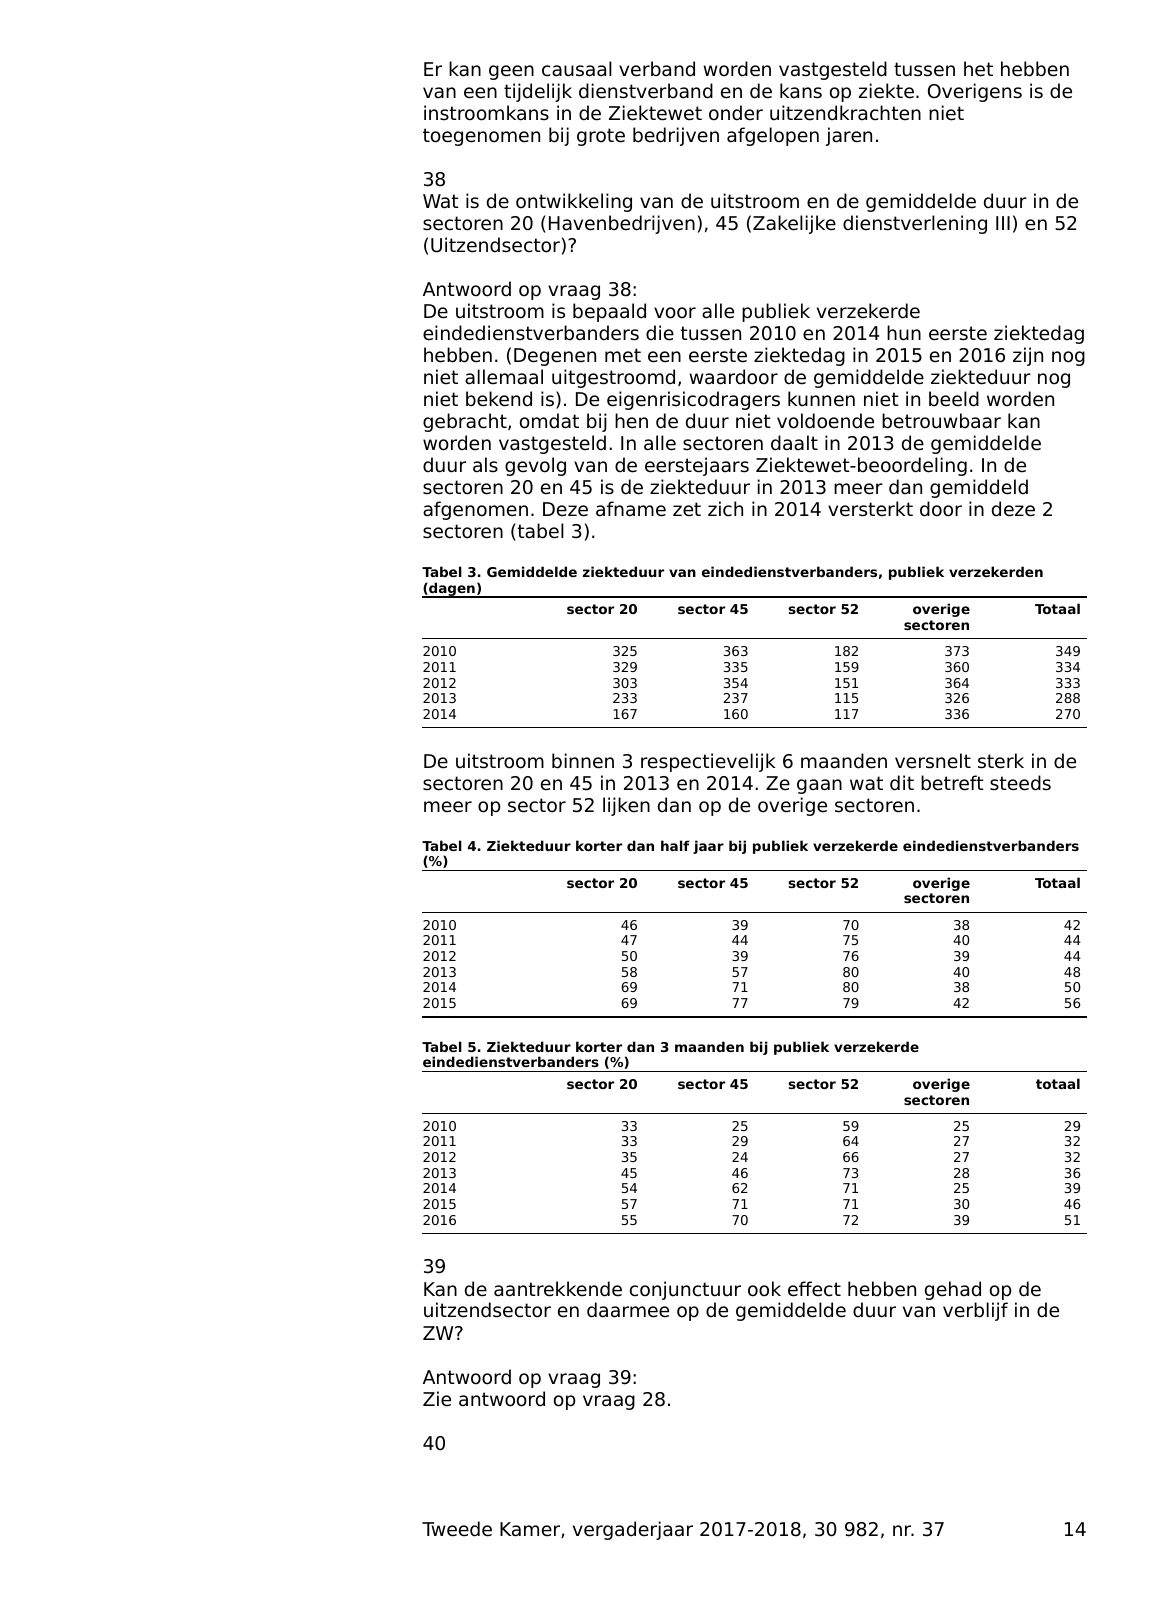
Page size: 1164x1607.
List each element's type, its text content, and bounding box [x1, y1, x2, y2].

table_cell sector 52 [754, 598, 865, 638]
text 38 [422, 169, 1087, 191]
table_cell 270 [976, 707, 1087, 727]
table_cell 35 [533, 1150, 644, 1166]
table_cell 48 [976, 965, 1087, 980]
table_cell sector 20 [533, 598, 644, 638]
table_cell 27 [865, 1150, 976, 1166]
table_header Tabel 3. Gemiddelde ziekteduur van eindedienstverbanders, publiek verzekerden (dagen) [422, 565, 1087, 596]
table_cell 373 [865, 639, 976, 660]
table_cell 40 [865, 933, 976, 949]
table_cell 50 [533, 949, 644, 964]
table_cell 29 [644, 1134, 754, 1150]
table_cell 24 [644, 1150, 754, 1166]
table_cell 38 [865, 980, 976, 996]
table_cell 25 [644, 1114, 754, 1134]
table_cell 354 [644, 675, 754, 691]
text Antwoord op vraag 38: [422, 279, 1087, 301]
table_cell 159 [754, 660, 865, 675]
table_cell 42 [865, 996, 976, 1016]
table_cell 80 [754, 980, 865, 996]
text Antwoord op vraag 39: [422, 1367, 1087, 1388]
table_cell 70 [644, 1213, 754, 1233]
table_cell 2013 [422, 965, 533, 980]
text Er kan geen causaal verband worden vastgesteld tussen het hebben van een tijdelijk dienstverband en de kans op ziekte. Overigens is de instroomkans in de Ziektewet onder uitzendkrachten niet toegenomen bij grote bedrijven afgelopen jaren. [422, 59, 1087, 147]
table_cell 28 [865, 1166, 976, 1181]
table_cell 70 [754, 913, 865, 933]
table_cell sector 20 [533, 871, 644, 912]
table_cell 2010 [422, 913, 533, 933]
table_cell 39 [644, 913, 754, 933]
table_cell totaal [976, 1072, 1087, 1113]
table_cell 38 [865, 913, 976, 933]
table_cell 75 [754, 933, 865, 949]
table_cell 47 [533, 933, 644, 949]
table_cell 360 [865, 660, 976, 675]
table_cell 58 [533, 965, 644, 980]
table_cell 39 [976, 1181, 1087, 1197]
table_cell 303 [533, 675, 644, 691]
table_cell 51 [976, 1213, 1087, 1233]
text Zie antwoord op vraag 28. [422, 1388, 1087, 1411]
table_cell 25 [865, 1181, 976, 1197]
table_cell 72 [754, 1213, 865, 1233]
table_cell overige sectoren [865, 1072, 976, 1113]
table_cell 44 [976, 933, 1087, 949]
table_cell sector 45 [644, 1072, 754, 1113]
table_cell 329 [533, 660, 644, 675]
table_cell [422, 1072, 533, 1113]
text 39 [422, 1256, 1087, 1278]
text Kan de aantrekkende conjunctuur ook effect hebben gehad op de uitzendsector en daarmee op de gemiddelde duur van verblijf in de ZW? [422, 1278, 1087, 1344]
table_cell 57 [644, 965, 754, 980]
table_cell 29 [976, 1114, 1087, 1134]
table_cell [422, 871, 533, 912]
table_cell sector 45 [644, 598, 754, 638]
table_cell 71 [644, 980, 754, 996]
table_cell 66 [754, 1150, 865, 1166]
table_header Tabel 4. Ziekteduur korter dan half jaar bij publiek verzekerde eindedienstverbanders (%) [422, 838, 1087, 870]
table_cell 2014 [422, 1181, 533, 1197]
table_cell Totaal [976, 598, 1087, 638]
table_cell 39 [644, 949, 754, 964]
table_cell 73 [754, 1166, 865, 1181]
table_cell 46 [976, 1197, 1087, 1213]
table_cell 42 [976, 913, 1087, 933]
table_cell 56 [976, 996, 1087, 1016]
table_cell 71 [644, 1197, 754, 1213]
table_cell 334 [976, 660, 1087, 675]
table_cell 117 [754, 707, 865, 727]
table_cell 2011 [422, 660, 533, 675]
table_cell 39 [865, 949, 976, 964]
table_cell 2010 [422, 639, 533, 660]
table_cell 2015 [422, 1197, 533, 1213]
table_cell 80 [754, 965, 865, 980]
table_header Tabel 5. Ziekteduur korter dan 3 maanden bij publiek verzekerde eindedienstverbanders (%) [422, 1039, 1087, 1071]
table_cell 50 [976, 980, 1087, 996]
table_cell 69 [533, 996, 644, 1016]
table_cell 27 [865, 1134, 976, 1150]
table_cell 54 [533, 1181, 644, 1197]
text 40 [422, 1433, 1087, 1455]
table_cell 288 [976, 691, 1087, 707]
table_cell 46 [533, 913, 644, 933]
table_cell 2010 [422, 1114, 533, 1134]
table_cell 2012 [422, 949, 533, 964]
table_cell 233 [533, 691, 644, 707]
table_cell 182 [754, 639, 865, 660]
table_cell 2012 [422, 1150, 533, 1166]
table_cell 167 [533, 707, 644, 727]
table_cell 335 [644, 660, 754, 675]
table_cell 46 [644, 1166, 754, 1181]
table_cell 39 [865, 1213, 976, 1233]
table_cell 64 [754, 1134, 865, 1150]
table_cell 333 [976, 675, 1087, 691]
table_cell 40 [865, 965, 976, 980]
table_cell 2016 [422, 1213, 533, 1233]
table_cell 71 [754, 1181, 865, 1197]
table_cell 44 [976, 949, 1087, 964]
table_cell 2014 [422, 980, 533, 996]
table_cell 115 [754, 691, 865, 707]
table_cell 57 [533, 1197, 644, 1213]
table_cell 32 [976, 1134, 1087, 1150]
table_cell 77 [644, 996, 754, 1016]
table_cell overige sectoren [865, 871, 976, 912]
table_cell 363 [644, 639, 754, 660]
table_cell 2013 [422, 1166, 533, 1181]
table_cell 32 [976, 1150, 1087, 1166]
table_cell sector 52 [754, 1072, 865, 1113]
table_cell 237 [644, 691, 754, 707]
table_cell 349 [976, 639, 1087, 660]
table_cell 2011 [422, 1134, 533, 1150]
table_cell 364 [865, 675, 976, 691]
table_cell overige sectoren [865, 598, 976, 638]
table_cell 71 [754, 1197, 865, 1213]
table_cell 2011 [422, 933, 533, 949]
table_cell [422, 598, 533, 638]
table_cell 59 [754, 1114, 865, 1134]
table_cell 79 [754, 996, 865, 1016]
table_cell 336 [865, 707, 976, 727]
table_cell 33 [533, 1134, 644, 1150]
table_cell sector 52 [754, 871, 865, 912]
table_cell 2015 [422, 996, 533, 1016]
table_cell 326 [865, 691, 976, 707]
table_cell 160 [644, 707, 754, 727]
table_cell 62 [644, 1181, 754, 1197]
table_cell 33 [533, 1114, 644, 1134]
table_cell Totaal [976, 871, 1087, 912]
table_cell 2012 [422, 675, 533, 691]
table_cell 69 [533, 980, 644, 996]
table_cell 25 [865, 1114, 976, 1134]
table_cell 2013 [422, 691, 533, 707]
text Wat is de ontwikkeling van de uitstroom en de gemiddelde duur in de sectoren 20 (Havenbedrijven), 45 (Zakelijke dienstverlening III) en 52 (Uitzendsector)? [422, 191, 1087, 257]
table_cell 151 [754, 675, 865, 691]
table_cell 325 [533, 639, 644, 660]
table_cell 76 [754, 949, 865, 964]
table_cell 2014 [422, 707, 533, 727]
table_cell 30 [865, 1197, 976, 1213]
text De uitstroom is bepaald voor alle publiek verzekerde eindedienstverbanders die tussen 2010 en 2014 hun eerste ziektedag hebben. (Degenen met een eerste ziektedag in 2015 en 2016 zijn nog niet allemaal uitgestroomd, waardoor de gemiddelde ziekteduur nog niet bekend is). De eigenrisicodragers kunnen niet in beeld worden gebracht, omdat bij hen de duur niet voldoende betrouwbaar kan worden vastgesteld. In alle sectoren daalt in 2013 de gemiddelde duur als gevolg van de eerstejaars Ziektewet-beoordeling. In de sectoren 20 en 45 is de ziekteduur in 2013 meer dan gemiddeld afgenomen. Deze afname zet zich in 2014 versterkt door in deze 2 sectoren (tabel 3). [422, 301, 1087, 543]
table_cell 45 [533, 1166, 644, 1181]
table_cell 55 [533, 1213, 644, 1233]
table_cell sector 20 [533, 1072, 644, 1113]
text De uitstroom binnen 3 respectievelijk 6 maanden versnelt sterk in de sectoren 20 en 45 in 2013 en 2014. Ze gaan wat dit betreft steeds meer op sector 52 lijken dan op de overige sectoren. [422, 751, 1087, 816]
table_cell sector 45 [644, 871, 754, 912]
table_cell 44 [644, 933, 754, 949]
table_cell 36 [976, 1166, 1087, 1181]
